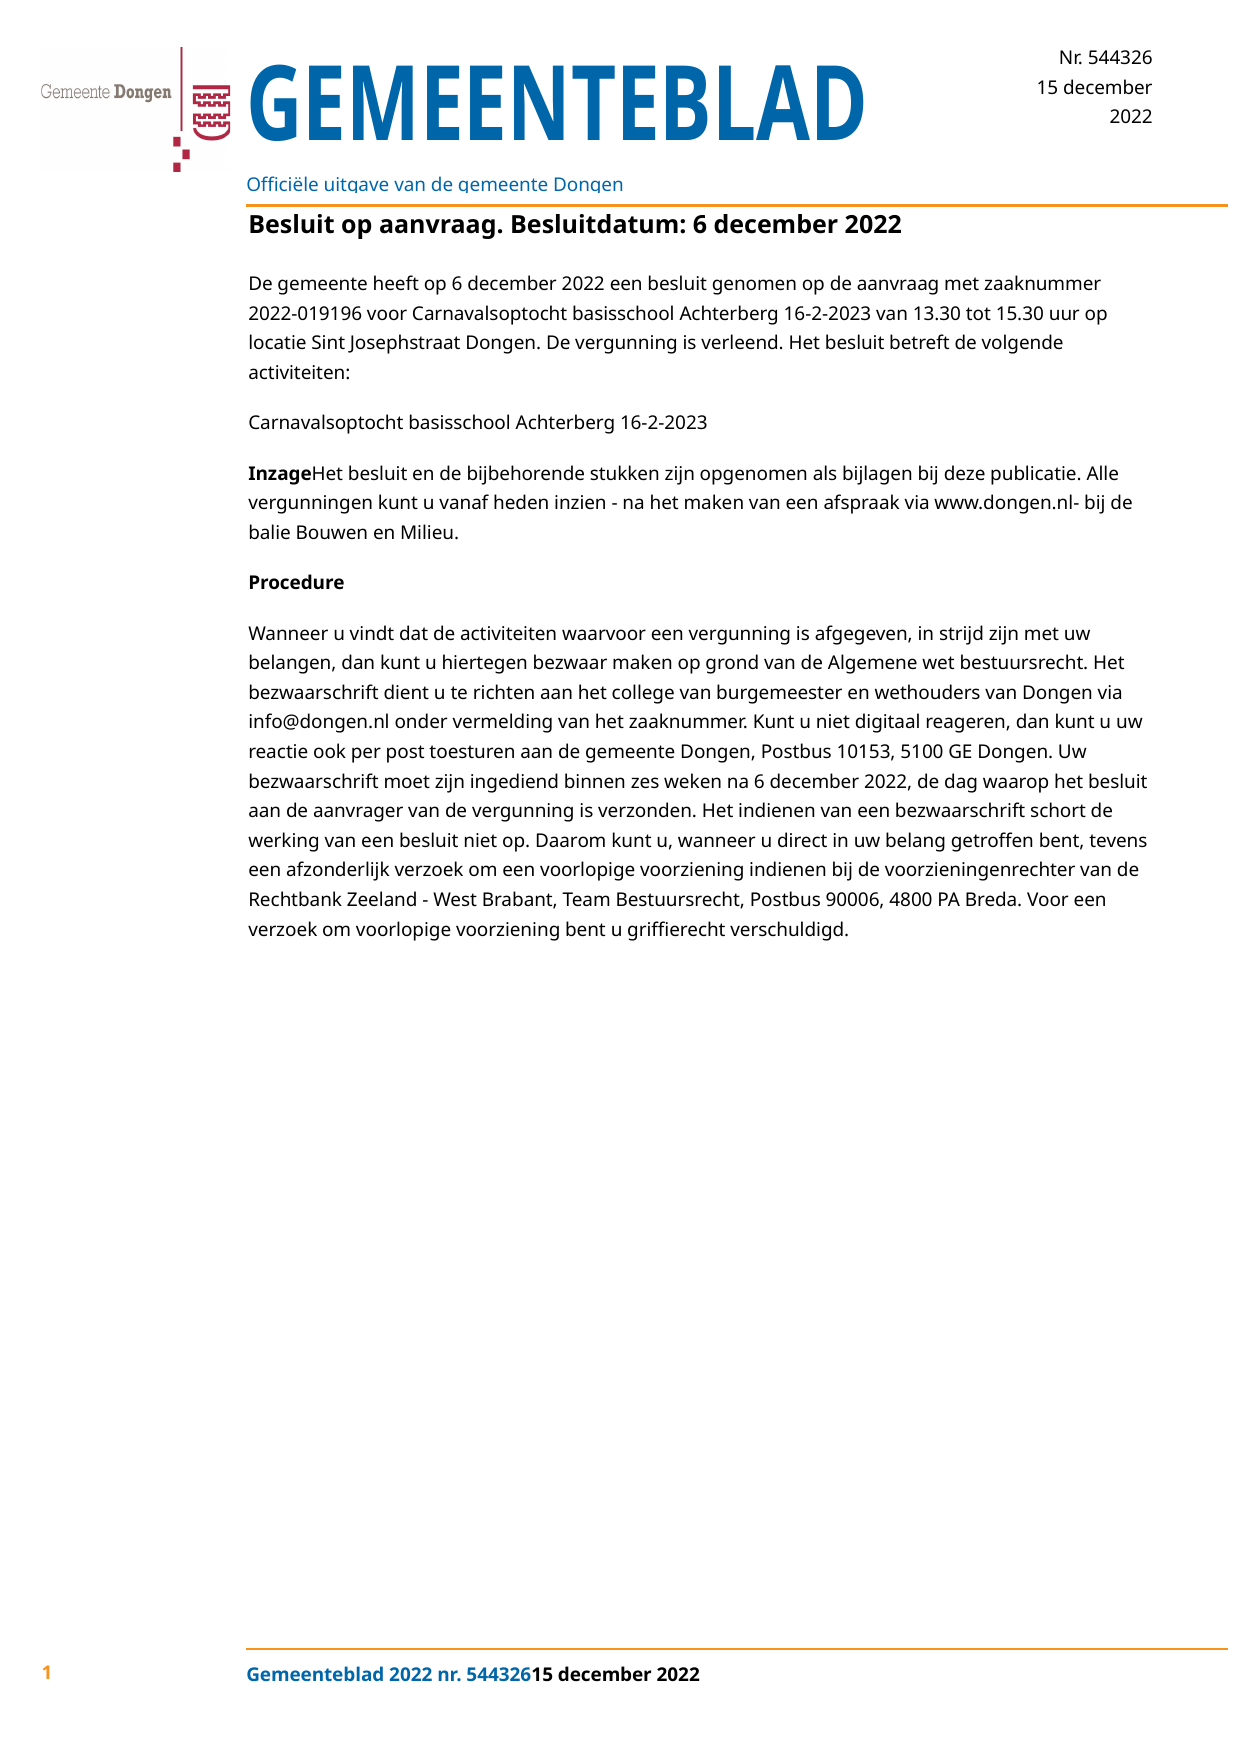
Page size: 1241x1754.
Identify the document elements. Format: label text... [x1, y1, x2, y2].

text Besluit op aanvraag. Besluitdatum: 6 december 2022 [248, 207, 1152, 241]
text Procedure [248, 569, 1152, 595]
text Wanneer u vindt dat de activiteiten waarvoor een vergunning is afgegeven, in strijd zijn met uw belangen, dan kunt u hiertegen bezwaar maken op grond van de Algemene wet bestuursrecht. Het bezwaarschrift dient u te richten aan het college van burgemeester en wethouders van Dongen via info@dongen.nl onder vermelding van het zaaknummer. Kunt u niet digitaal reageren, dan kunt u uw reactie ook per post toesturen aan de gemeente Dongen, Postbus 10153, 5100 GE Dongen. Uw bezwaarschrift moet zijn ingediend binnen zes weken na 6 december 2022, de dag waarop het besluit aan de aanvrager van de vergunning is verzonden. Het indienen van een bezwaarschrift schort de werking van een besluit niet op. Daarom kunt u, wanneer u direct in uw belang getroffen bent, tevens een afzonderlijk verzoek om een voorlopige voorziening indienen bij de voorzieningenrechter van de Rechtbank Zeeland - West Brabant, Team Bestuursrecht, Postbus 90006, 4800 PA Breda. Voor een verzoek om voorlopige voorziening bent u griffierecht verschuldigd. [248, 620, 1152, 941]
text InzageHet besluit en de bijbehorende stukken zijn opgenomen als bijlagen bij deze publicatie. Alle vergunningen kunt u vanaf heden inzien - na het maken van een afspraak via www.dongen.nl- bij de balie Bouwen en Milieu. [248, 460, 1152, 545]
text Carnavalsoptocht basisschool Achterberg 16-2-2023 [248, 409, 1152, 435]
picture [41, 47, 231, 172]
text De gemeente heeft op 6 december 2022 een besluit genomen op de aanvraag met zaaknummer 2022-019196 voor Carnavalsoptocht basisschool Achterberg 16-2-2023 van 13.30 tot 15.30 uur op locatie Sint Josephstraat Dongen. De vergunning is verleend. Het besluit betreft de volgende activiteiten: [248, 270, 1152, 385]
